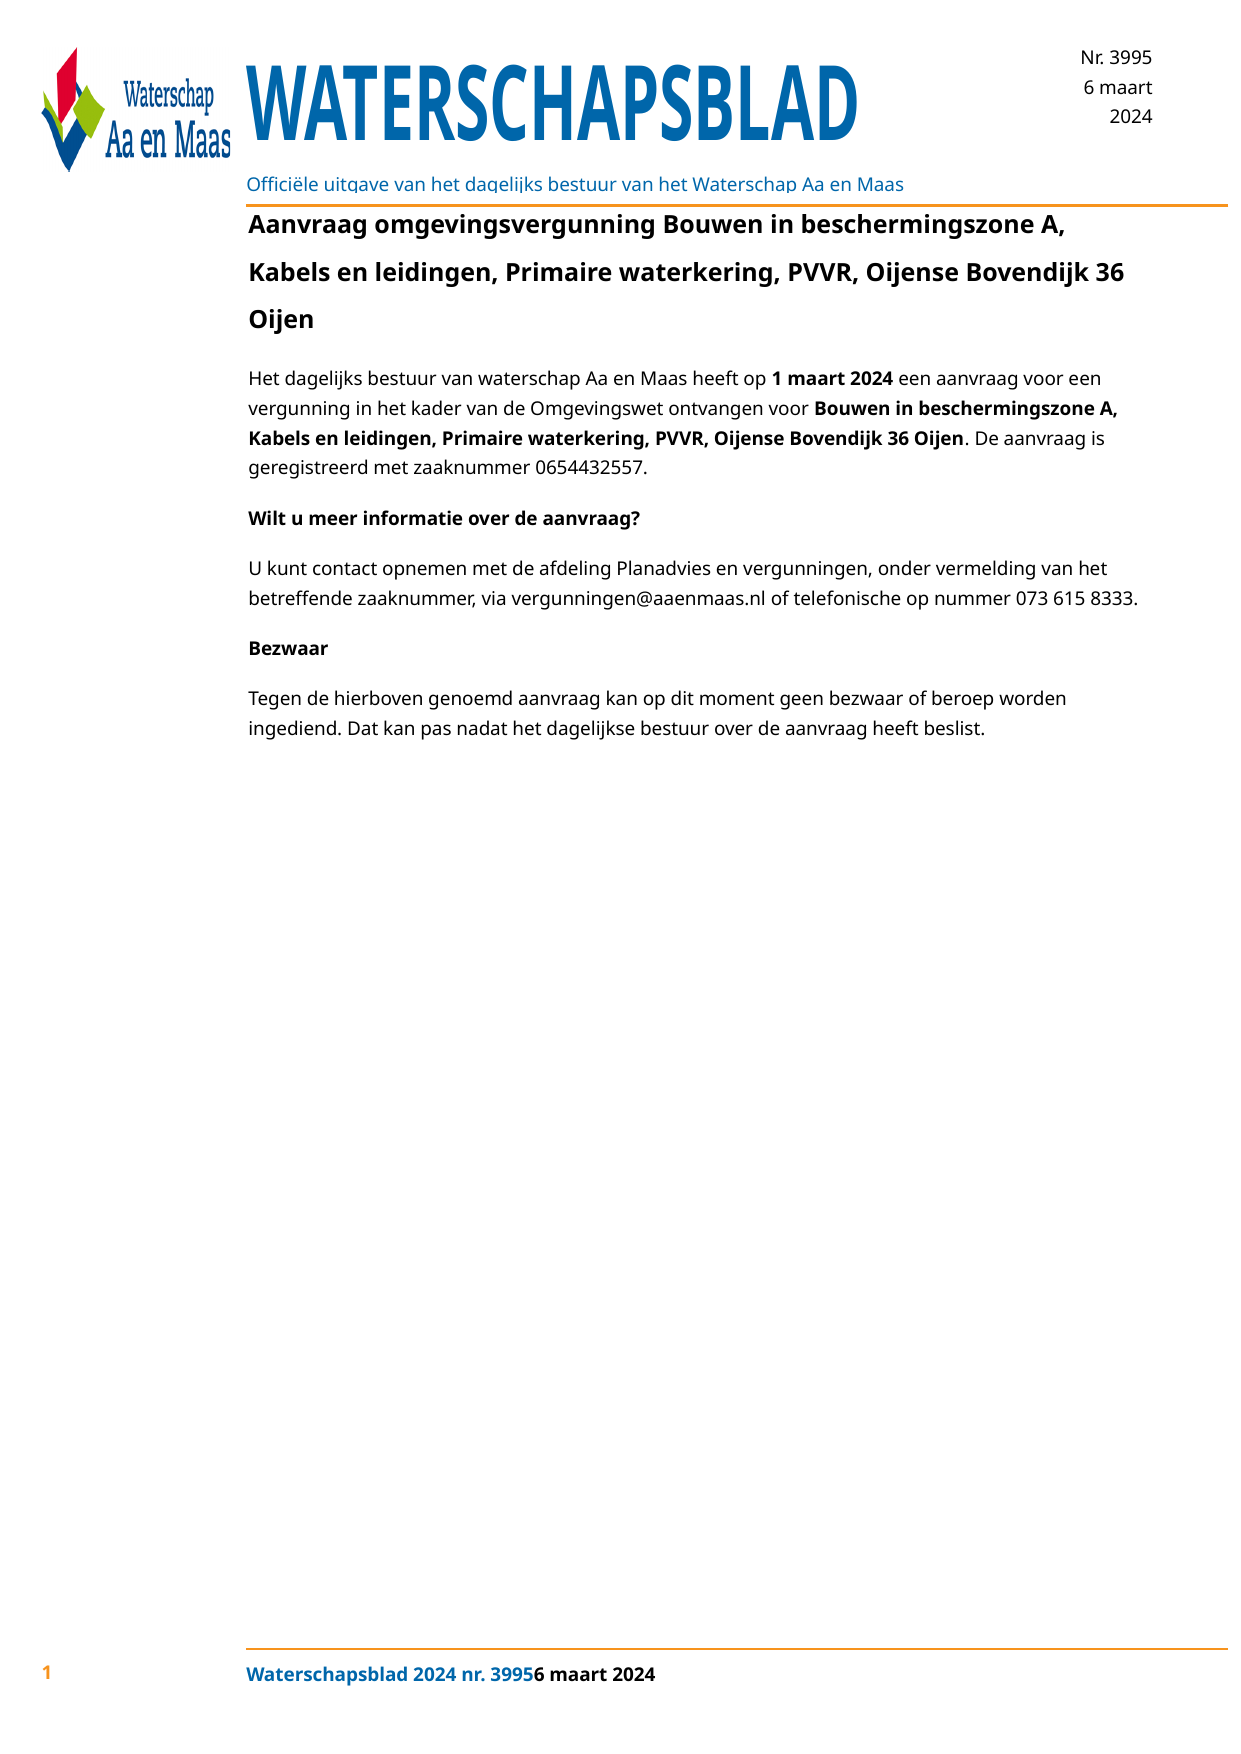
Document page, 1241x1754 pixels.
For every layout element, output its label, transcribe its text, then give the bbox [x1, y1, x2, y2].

text Bezwaar [248, 635, 1152, 661]
text Wilt u meer informatie over de aanvraag? [248, 505, 1152, 530]
text Aanvraag omgevingsvergunning Bouwen in beschermingszone A, Kabels en leidingen, Primaire waterkering, PVVR, Oijense Bovendijk 36 Oijen [248, 207, 1152, 336]
text Het dagelijks bestuur van waterschap Aa en Maas heeft op 1 maart 2024 een aanvraag voor een vergunning in het kader van de Omgevingswet ontvangen voor Bouwen in beschermingszone A, Kabels en leidingen, Primaire waterkering, PVVR, Oijense Bovendijk 36 Oijen. De aanvraag is geregistreerd met zaaknummer 0654432557. [248, 366, 1152, 480]
text Tegen de hierboven genoemd aanvraag kan op dit moment geen bezwaar of beroep worden ingediend. Dat kan pas nadat het dagelijkse bestuur over de aanvraag heeft beslist. [248, 686, 1152, 741]
text U kunt contact opnemen met de afdeling Planadvies en vergunningen, onder vermelding van het betreffende zaaknummer, via vergunningen@aaenmaas.nl of telefonische op nummer 073 615 8333. [248, 555, 1152, 610]
picture [41, 47, 231, 172]
